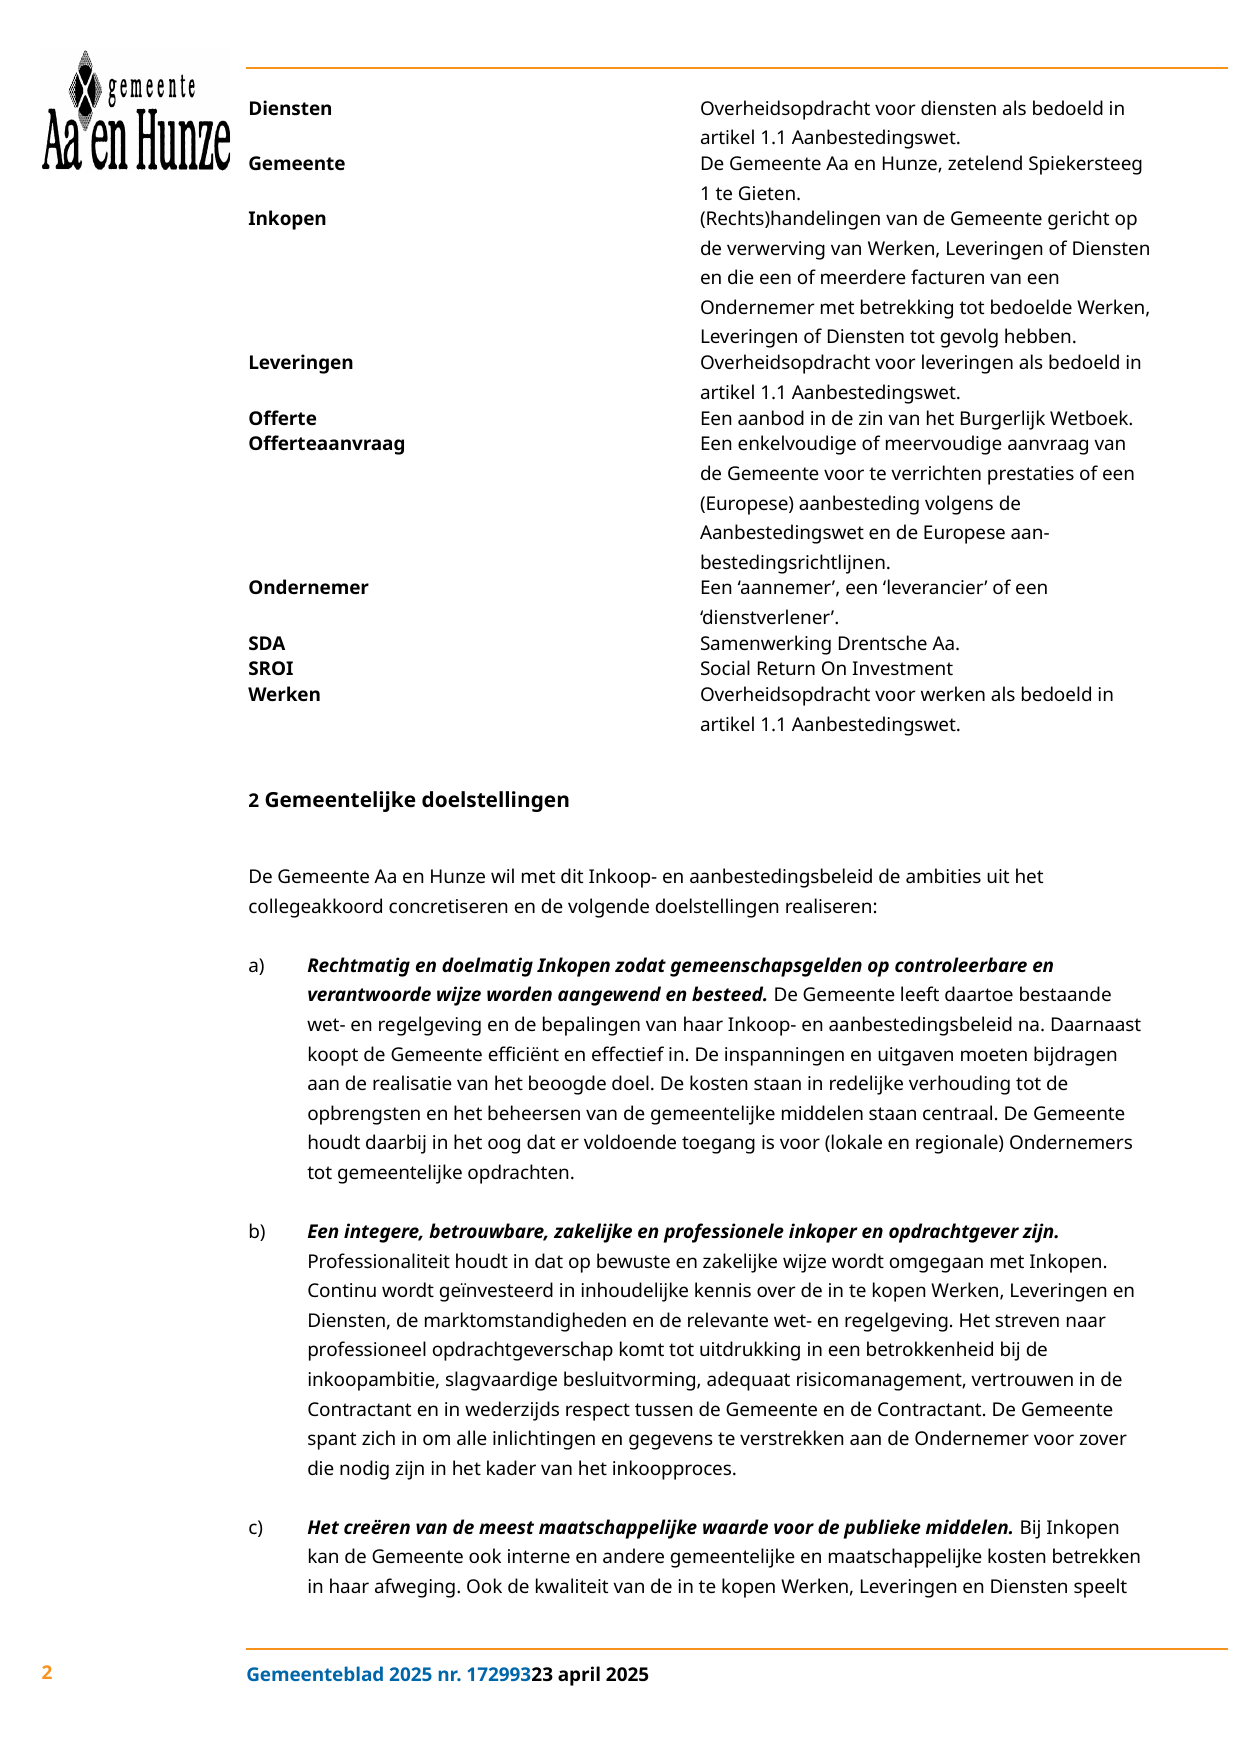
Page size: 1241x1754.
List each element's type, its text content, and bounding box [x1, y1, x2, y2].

table_cell Overheidsopdracht voor diensten als bedoeld in artikel 1.1 Aanbestedingswet. [700, 95, 1152, 150]
table_cell De Gemeente Aa en Hunze, zetelend Spiekersteeg 1 te Gieten. [700, 150, 1152, 205]
table_cell SDA [248, 630, 700, 656]
text De Gemeente Aa en Hunze wil met dit Inkoop- en aanbestedingsbeleid de ambities uit het collegeakkoord concretiseren en de volgende doelstellingen realiseren: [248, 863, 1152, 918]
table_cell Social Return On Investment [700, 656, 1152, 681]
table_cell Overheidsopdracht voor leveringen als bedoeld in artikel 1.1 Aanbestedingswet. [700, 350, 1152, 405]
table_cell Inkopen [248, 205, 700, 349]
table_cell Een ‘aannemer’, een ‘leverancier’ of een ‘dienstverlener’. [700, 575, 1152, 630]
table_cell Een enkelvoudige of meervoudige aanvraag van de Gemeente voor te verrichten prestaties of een (Europese) aanbesteding volgens de Aanbestedingswet en de Europese aan- bestedingsrichtlijnen. [700, 431, 1152, 574]
picture [41, 47, 231, 172]
table_cell Samenwerking Drentsche Aa. [700, 630, 1152, 656]
table_cell Offerteaanvraag [248, 431, 700, 574]
table_cell (Rechts)handelingen van de Gemeente gericht op de verwerving van Werken, Leveringen of Diensten en die een of meerdere facturen van een Ondernemer met betrekking tot bedoelde Werken, Leveringen of Diensten tot gevolg hebben. [700, 205, 1152, 349]
table_cell Overheidsopdracht voor werken als bedoeld in artikel 1.1 Aanbestedingswet. [700, 681, 1152, 737]
text 2 Gemeentelijke doelstellingen [248, 786, 1152, 814]
list Rechtmatig en doelmatig Inkopen zodat gemeenschapsgelden op controleerbare en verantwoorde wijze worden aangewend en besteed. De Gemeente leeft daartoe bestaande wet- en regelgeving en de bepalingen van haar Inkoop- en aanbestedingsbeleid na. Daarnaast koopt de Gemeente efficiënt en effectief in. De inspanningen en uitgaven moeten bijdragen aan de realisatie van het beoogde doel. De kosten staan in redelijke verhouding tot de opbrengsten en het beheersen van de gemeentelijke middelen staan centraal. De Gemeente houdt daarbij in het oog dat er voldoende toegang is voor (lokale en regionale) Ondernemers tot gemeentelijke opdrachten. [248, 952, 1152, 1185]
table_cell Gemeente [248, 150, 700, 205]
table_cell Een aanbod in de zin van het Burgerlijk Wetboek. [700, 405, 1152, 431]
list Het creëren van de meest maatschappelijke waarde voor de publieke middelen. Bij Inkopen kan de Gemeente ook interne en andere gemeentelijke en maatschappelijke kosten betrekken in haar afweging. Ook de kwaliteit van de in te kopen Werken, Leveringen en Diensten speelt [248, 1514, 1152, 1599]
table_cell Diensten [248, 95, 700, 150]
table_cell Ondernemer [248, 575, 700, 630]
list Een integere, betrouwbare, zakelijke en professionele inkoper en opdrachtgever zijn. Professionaliteit houdt in dat op bewuste en zakelijke wijze wordt omgegaan met Inkopen. Continu wordt geïnvesteerd in inhoudelijke kennis over de in te kopen Werken, Leveringen en Diensten, de marktomstandigheden en de relevante wet- en regelgeving. Het streven naar professioneel opdrachtgeverschap komt tot uitdrukking in een betrokkenheid bij de inkoopambitie, slagvaardige besluitvorming, adequaat risicomanagement, vertrouwen in de Contractant en in wederzijds respect tussen de Gemeente en de Contractant. De Gemeente spant zich in om alle inlichtingen en gegevens te verstrekken aan de Ondernemer voor zover die nodig zijn in het kader van het inkoopproces. [248, 1218, 1152, 1481]
table_cell Offerte [248, 405, 700, 431]
table_cell Leveringen [248, 350, 700, 405]
table_cell Werken [248, 681, 700, 737]
table_cell SROI [248, 656, 700, 681]
